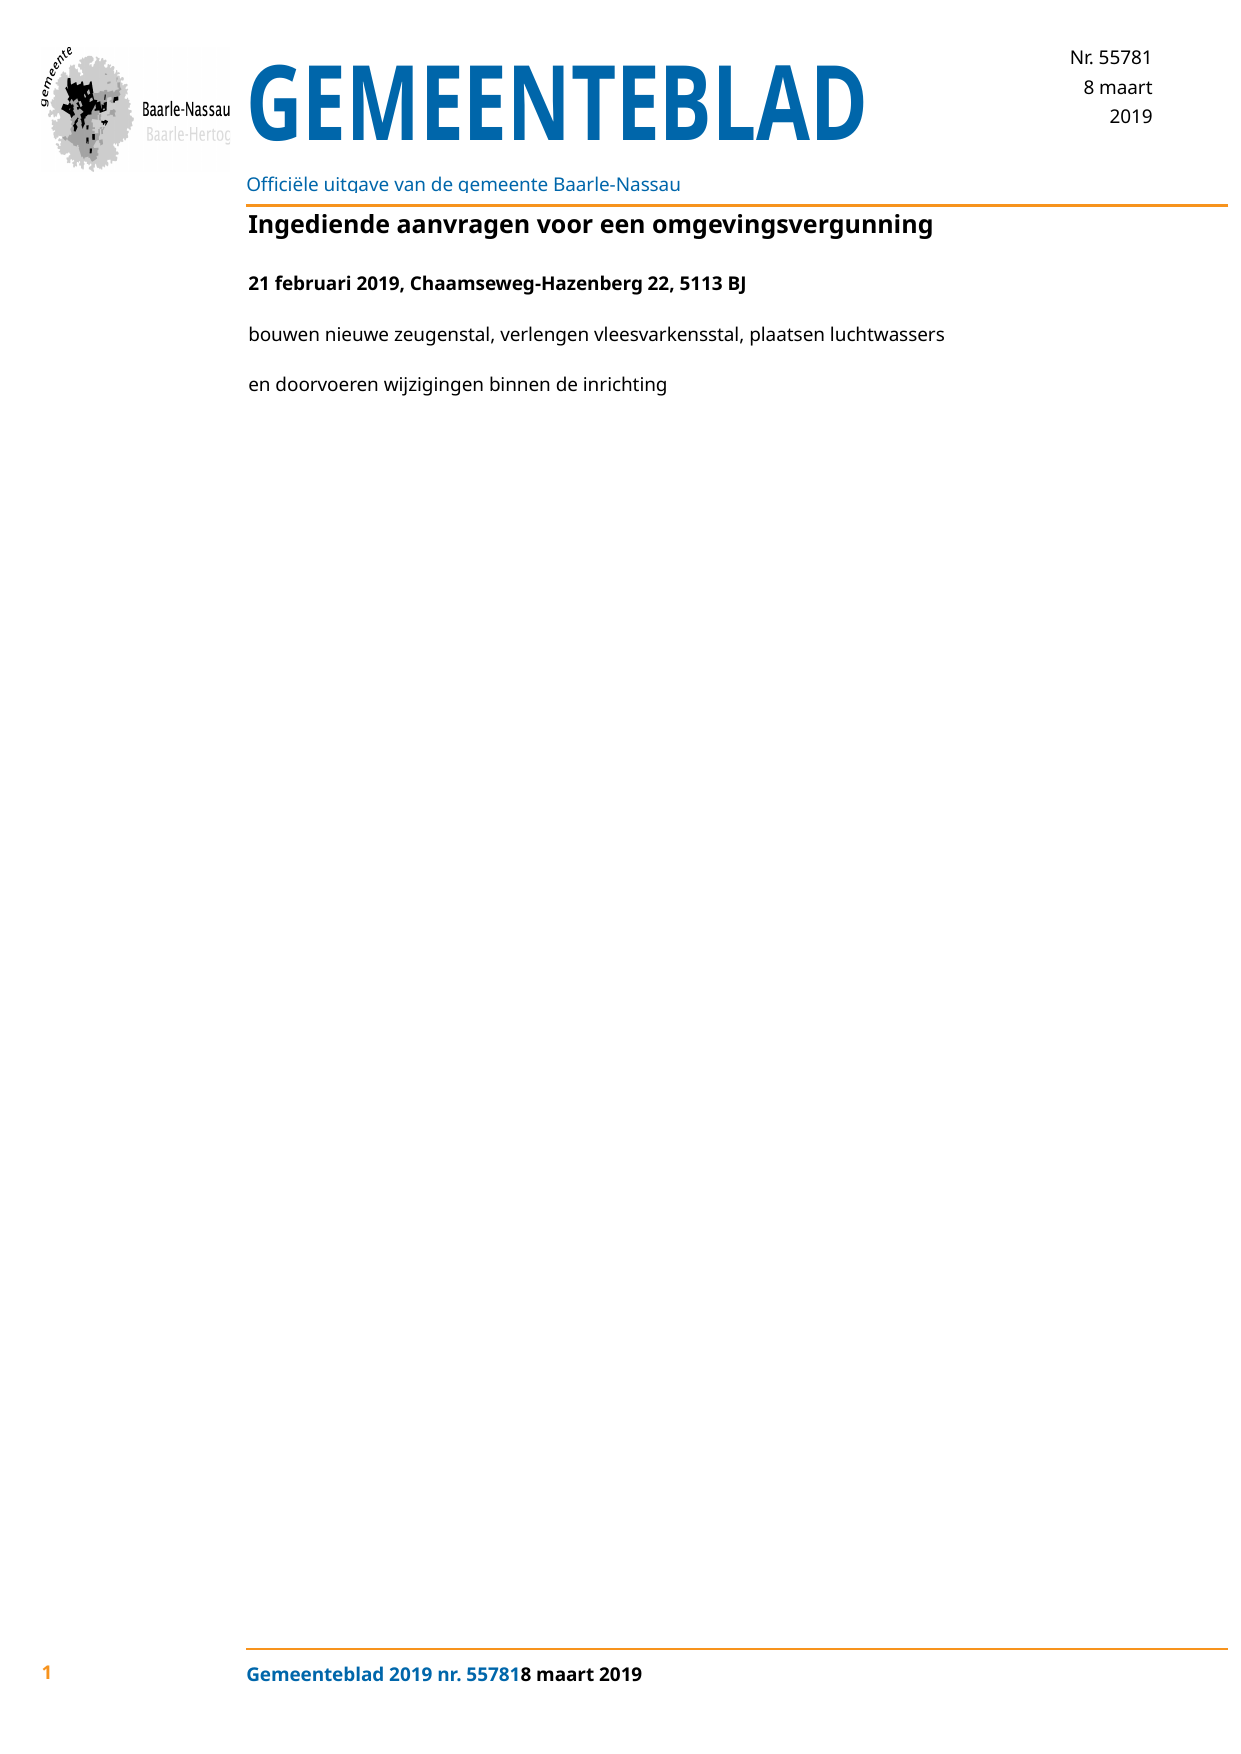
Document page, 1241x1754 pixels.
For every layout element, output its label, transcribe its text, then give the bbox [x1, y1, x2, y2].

text Ingediende aanvragen voor een omgevingsvergunning [248, 207, 1152, 241]
picture [41, 47, 231, 172]
text bouwen nieuwe zeugenstal, verlengen vleesvarkensstal, plaatsen luchtwassers [248, 321, 1152, 346]
text en doorvoeren wijzigingen binnen de inrichting [248, 371, 1152, 397]
text 21 februari 2019, Chaamseweg-Hazenberg 22, 5113 BJ [248, 270, 1152, 296]
